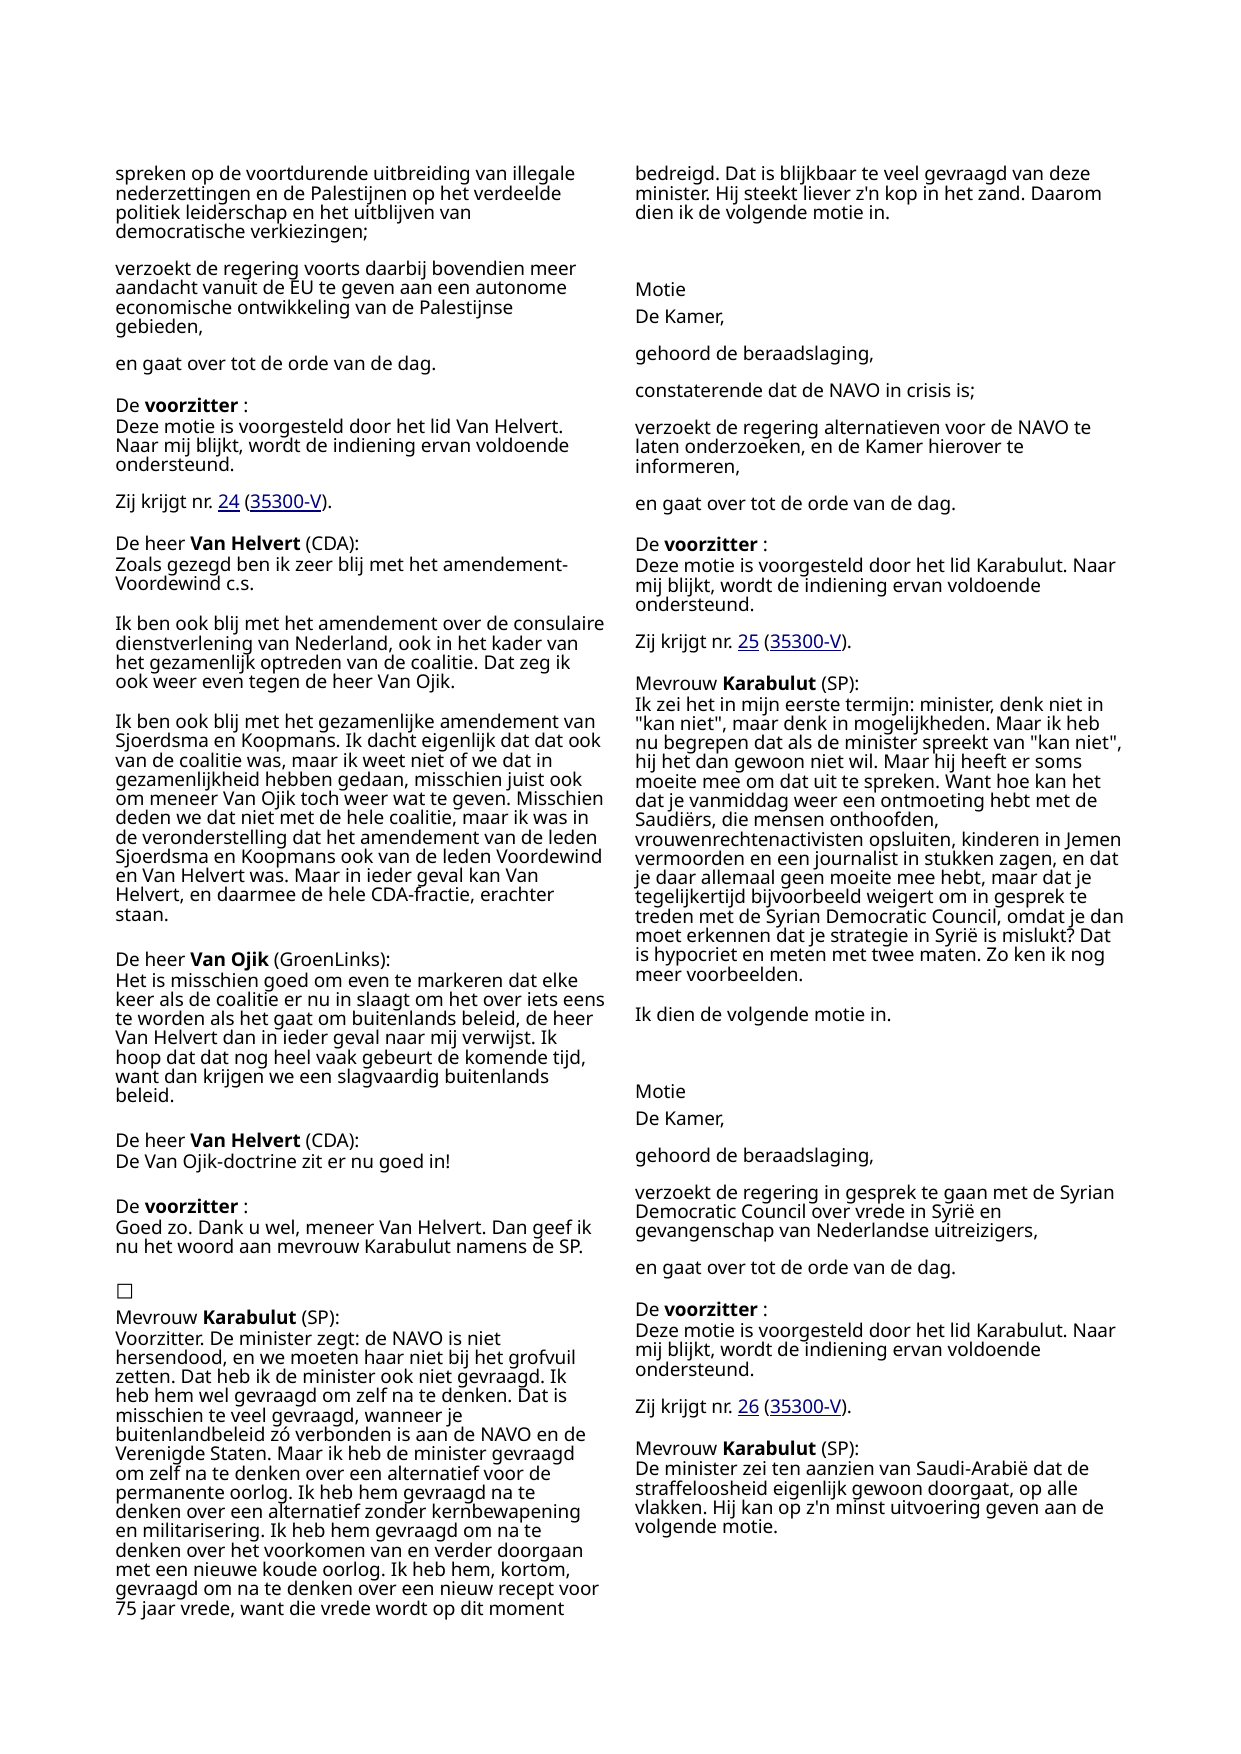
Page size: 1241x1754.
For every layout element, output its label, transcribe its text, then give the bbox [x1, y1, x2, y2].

text Het is misschien goed om even te markeren dat elke keer als de coalitie er nu in slaagt om het over iets eens te worden als het gaat om buitenlands beleid, de heer Van Helvert dan in ieder geval naar mij verwijst. Ik hoop dat dat nog heel vaak gebeurt de komende tijd, want dan krijgen we een slagvaardig buitenlands beleid. [115, 972, 605, 1106]
text Mevrouw Karabulut (SP): [635, 670, 1125, 696]
text Goed zo. Dank u wel, meneer Van Helvert. Dan geef ik nu het woord aan mevrouw Karabulut namens de SP. [115, 1219, 605, 1257]
text Zij krijgt nr. 24 (35300-V). [115, 493, 605, 512]
text verzoekt de regering in gesprek te gaan met de Syrian Democratic Council over vrede in Syrië en gevangenschap van Nederlandse uitreizigers, [635, 1184, 1125, 1242]
text Deze motie is voorgesteld door het lid Van Helvert. Naar mij blijkt, wordt de indiening ervan voldoende ondersteund. [115, 418, 605, 475]
text De voorzitter : [115, 1193, 605, 1219]
text Zij krijgt nr. 26 (35300-V). [635, 1398, 1125, 1417]
text spreken op de voortdurende uitbreiding van illegale nederzettingen en de Palestijnen op het verdeelde politiek leiderschap en het uitblijven van democratische verkiezingen; [115, 165, 605, 242]
text De Kamer, [635, 1110, 1125, 1129]
text De voorzitter : [635, 532, 1125, 557]
text Motie [635, 277, 1125, 302]
text De minister zei ten aanzien van Saudi-Arabië dat de straffeloosheid eigenlijk gewoon doorgaat, op alle vlakken. Hij kan op z'n minst uitvoering geven aan de volgende motie. [635, 1460, 1125, 1537]
text De voorzitter : [115, 392, 605, 418]
text De voorzitter : [635, 1296, 1125, 1322]
text De Van Ojik-doctrine zit er nu goed in! [115, 1153, 605, 1172]
text Ik ben ook blij met het amendement over de consulaire dienstverlening van Nederland, ook in het kader van het gezamenlijk optreden van de coalitie. Dat zeg ik ook weer even tegen de heer Van Ojik. [115, 615, 605, 692]
text bedreigd. Dat is blijkbaar te veel gevraagd van deze minister. Hij steekt liever z'n kop in het zand. Daarom dien ik de volgende motie in. [635, 165, 1125, 223]
text De heer Van Helvert (CDA): [115, 530, 605, 556]
text Deze motie is voorgesteld door het lid Karabulut. Naar mij blijkt, wordt de indiening ervan voldoende ondersteund. [635, 1322, 1125, 1380]
text verzoekt de regering alternatieven voor de NAVO te laten onderzoeken, en de Kamer hierover te informeren, [635, 419, 1125, 477]
text gehoord de beraadslaging, [635, 1147, 1125, 1166]
text Voorzitter. De minister zegt: de NAVO is niet hersendood, en we moeten haar niet bij het grofvuil zetten. Dat heb ik de minister ook niet gevraagd. Ik heb hem wel gevraagd om zelf na te denken. Dat is misschien te veel gevraagd, wanneer je buitenlandbeleid zó verbonden is aan de NAVO en de Verenigde Staten. Maar ik heb de minister gevraagd om zelf na te denken over een alternatief voor de permanente oorlog. Ik heb hem gevraagd na te denken over een alternatief zonder kernbewapening en militarisering. Ik heb hem gevraagd om na te denken over het voorkomen van en verder doorgaan met een nieuwe koude oorlog. Ik heb hem, kortom, gevraagd om na te denken over een nieuw recept voor 75 jaar vrede, want die vrede wordt op dit moment [115, 1330, 605, 1619]
text verzoekt de regering voorts daarbij bovendien meer aandacht vanuit de EU te geven aan een autonome economische ontwikkeling van de Palestijnse gebieden, [115, 260, 605, 337]
text Mevrouw Karabulut (SP): [635, 1435, 1125, 1460]
text Ik dien de volgende motie in. [635, 1006, 1125, 1025]
text Ik zei het in mijn eerste termijn: minister, denk niet in "kan niet", maar denk in mogelijkheden. Maar ik heb nu begrepen dat als de minister spreekt van "kan niet", hij het dan gewoon niet wil. Maar hij heeft er soms moeite mee om dat uit te spreken. Want hoe kan het dat je vanmiddag weer een ontmoeting hebt met de Saudiërs, die mensen onthoofden, vrouwenrechtenactivisten opsluiten, kinderen in Jemen vermoorden en een journalist in stukken zagen, en dat je daar allemaal geen moeite mee hebt, maar dat je tegelijkertijd bijvoorbeeld weigert om in gesprek te treden met de Syrian Democratic Council, omdat je dan moet erkennen dat je strategie in Syrië is mislukt? Dat is hypocriet en meten met twee maten. Zo ken ik nog meer voorbeelden. [635, 696, 1125, 985]
text constaterende dat de NAVO in crisis is; [635, 382, 1125, 401]
text De Kamer, [635, 308, 1125, 327]
text Zoals gezegd ben ik zeer blij met het amendement-Voordewind c.s. [115, 556, 605, 594]
text en gaat over tot de orde van de dag. [635, 495, 1125, 514]
text Ik ben ook blij met het gezamenlijke amendement van Sjoerdsma en Koopmans. Ik dacht eigenlijk dat dat ook van de coalitie was, maar ik weet niet of we dat in gezamenlijkheid hebben gedaan, misschien juist ook om meneer Van Ojik toch weer wat te geven. Misschien deden we dat niet met de hele coalitie, maar ik was in de veronderstelling dat het amendement van de leden Sjoerdsma en Koopmans ook van de leden Voordewind en Van Helvert was. Maar in ieder geval kan Van Helvert, en daarmee de hele CDA-fractie, erachter staan. [115, 713, 605, 925]
text Motie [635, 1078, 1125, 1104]
text Mevrouw Karabulut (SP): [115, 1304, 605, 1330]
text De heer Van Helvert (CDA): [115, 1127, 605, 1153]
text De heer Van Ojik (GroenLinks): [115, 946, 605, 972]
text gehoord de beraadslaging, [635, 345, 1125, 364]
text en gaat over tot de orde van de dag. [635, 1259, 1125, 1279]
text ⬜ [115, 1278, 605, 1304]
text Deze motie is voorgesteld door het lid Karabulut. Naar mij blijkt, wordt de indiening ervan voldoende ondersteund. [635, 557, 1125, 615]
text Zij krijgt nr. 25 (35300-V). [635, 633, 1125, 652]
text en gaat over tot de orde van de dag. [115, 355, 605, 374]
